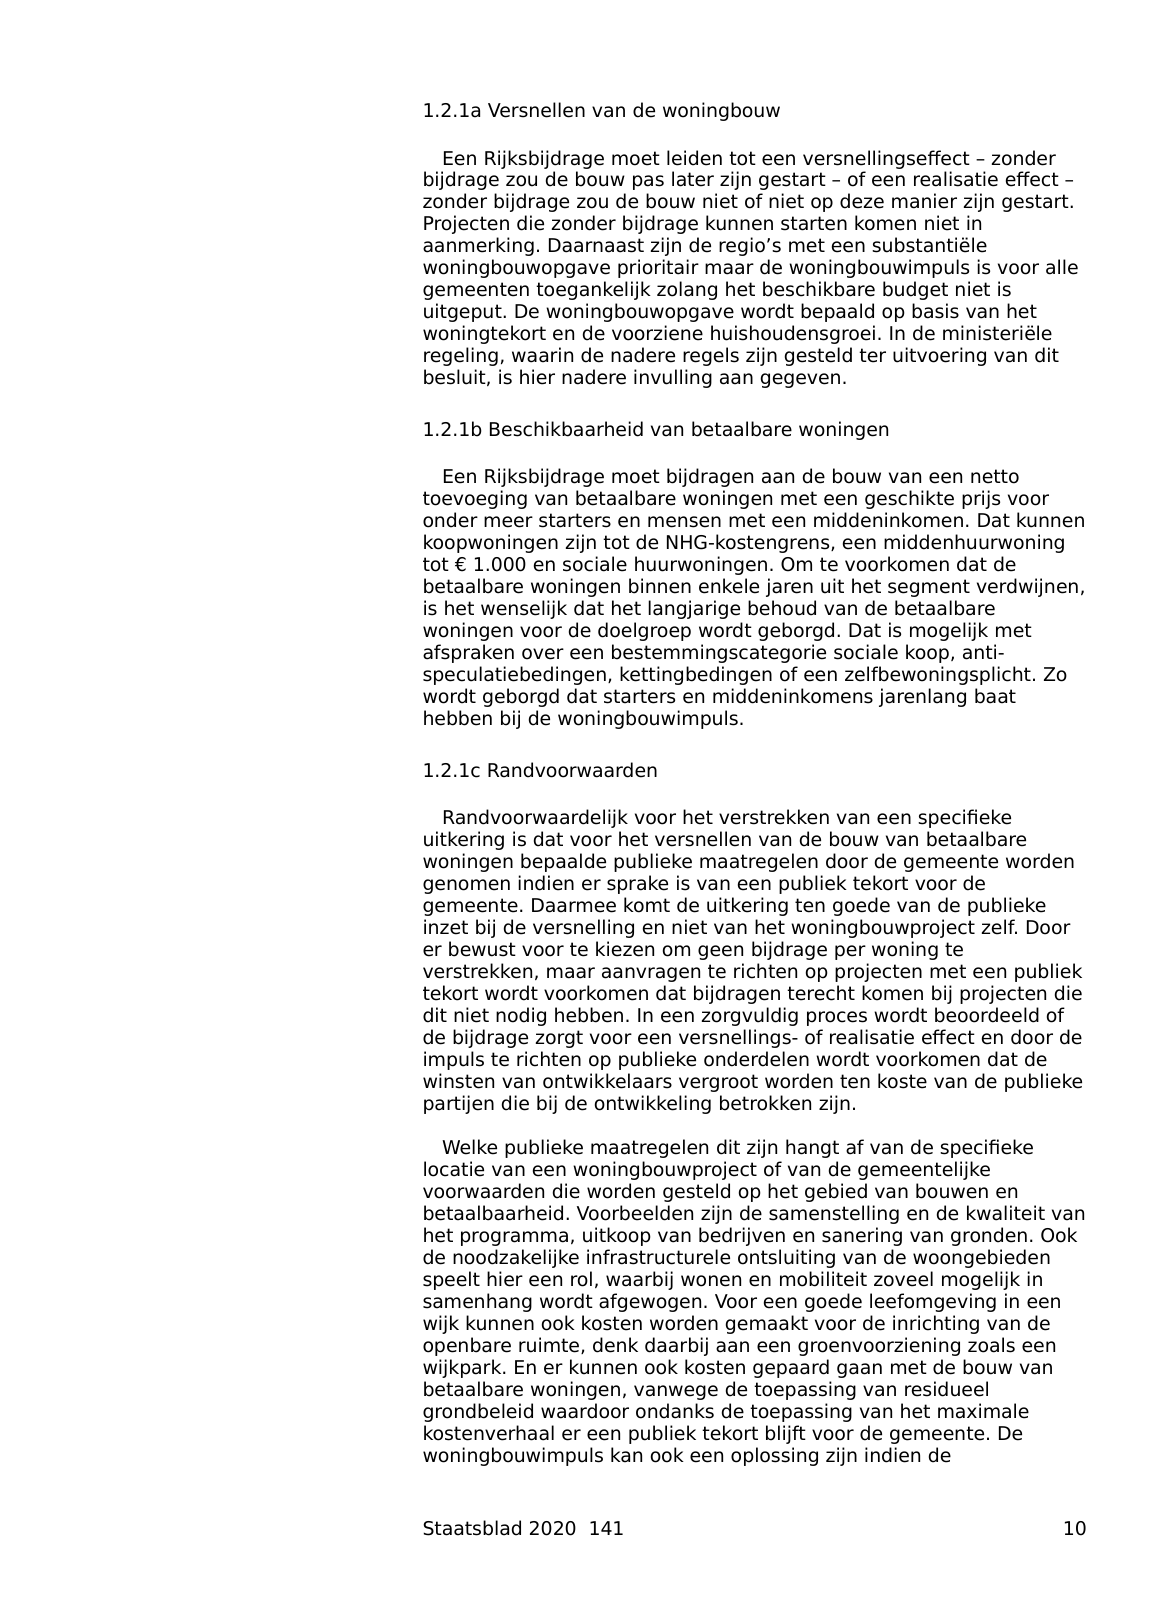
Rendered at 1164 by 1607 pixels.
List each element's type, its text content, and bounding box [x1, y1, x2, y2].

text Randvoorwaardelijk voor het verstrekken van een specifieke uitkering is dat voor het versnellen van de bouw van betaalbare woningen bepaalde publieke maatregelen door de gemeente worden genomen indien er sprake is van een publiek tekort voor de gemeente. Daarmee komt de uitkering ten goede van de publieke inzet bij de versnelling en niet van het woningbouwproject zelf. Door er bewust voor te kiezen om geen bijdrage per woning te verstrekken, maar aanvragen te richten op projecten met een publiek tekort wordt voorkomen dat bijdragen terecht komen bij projecten die dit niet nodig hebben. In een zorgvuldig proces wordt beoordeeld of de bijdrage zorgt voor een versnellings- of realisatie effect en door de impuls te richten op publieke onderdelen wordt voorkomen dat de winsten van ontwikkelaars vergroot worden ten koste van de publieke partijen die bij de ontwikkeling betrokken zijn. [422, 807, 1087, 1114]
text Een Rijksbijdrage moet leiden tot een versnellingseffect – zonder bijdrage zou de bouw pas later zijn gestart – of een realisatie effect – zonder bijdrage zou de bouw niet of niet op deze manier zijn gestart. Projecten die zonder bijdrage kunnen starten komen niet in aanmerking. Daarnaast zijn de regio’s met een substantiële woningbouwopgave prioritair maar de woningbouwimpuls is voor alle gemeenten toegankelijk zolang het beschikbare budget niet is uitgeput. De woningbouwopgave wordt bepaald op basis van het woningtekort en de voorziene huishoudensgroei. In de ministeriële regeling, waarin de nadere regels zijn gesteld ter uitvoering van dit besluit, is hier nadere invulling aan gegeven. [422, 147, 1087, 389]
text Welke publieke maatregelen dit zijn hangt af van de specifieke locatie van een woningbouwproject of van de gemeentelijke voorwaarden die worden gesteld op het gebied van bouwen en betaalbaarheid. Voorbeelden zijn de samenstelling en de kwaliteit van het programma, uitkoop van bedrijven en sanering van gronden. Ook de noodzakelijke infrastructurele ontsluiting van de woongebieden speelt hier een rol, waarbij wonen en mobiliteit zoveel mogelijk in samenhang wordt afgewogen. Voor een goede leefomgeving in een wijk kunnen ook kosten worden gemaakt voor de inrichting van de openbare ruimte, denk daarbij aan een groenvoorziening zoals een wijkpark. En er kunnen ook kosten gepaard gaan met de bouw van betaalbare woningen, vanwege de toepassing van residueel grondbeleid waardoor ondanks de toepassing van het maximale kostenverhaal er een publiek tekort blijft voor de gemeente. De woningbouwimpuls kan ook een oplossing zijn indien de [422, 1137, 1087, 1466]
text Een Rijksbijdrage moet bijdragen aan de bouw van een netto toevoeging van betaalbare woningen met een geschikte prijs voor onder meer starters en mensen met een middeninkomen. Dat kunnen koopwoningen zijn tot de NHG-kostengrens, een middenhuurwoning tot € 1.000 en sociale huurwoningen. Om te voorkomen dat de betaalbare woningen binnen enkele jaren uit het segment verdwijnen, is het wenselijk dat het langjarige behoud van de betaalbare woningen voor de doelgroep wordt geborgd. Dat is mogelijk met afspraken over een bestemmingscategorie sociale koop, anti-speculatiebedingen, kettingbedingen of een zelfbewoningsplicht. Zo wordt geborgd dat starters en middeninkomens jarenlang baat hebben bij de woningbouwimpuls. [422, 466, 1087, 730]
subtitle 1.2.1a Versnellen van de woningbouw [422, 100, 1087, 122]
subtitle 1.2.1b Beschikbaarheid van betaalbare woningen [422, 419, 1087, 441]
subtitle 1.2.1c Randvoorwaarden [422, 760, 1087, 782]
